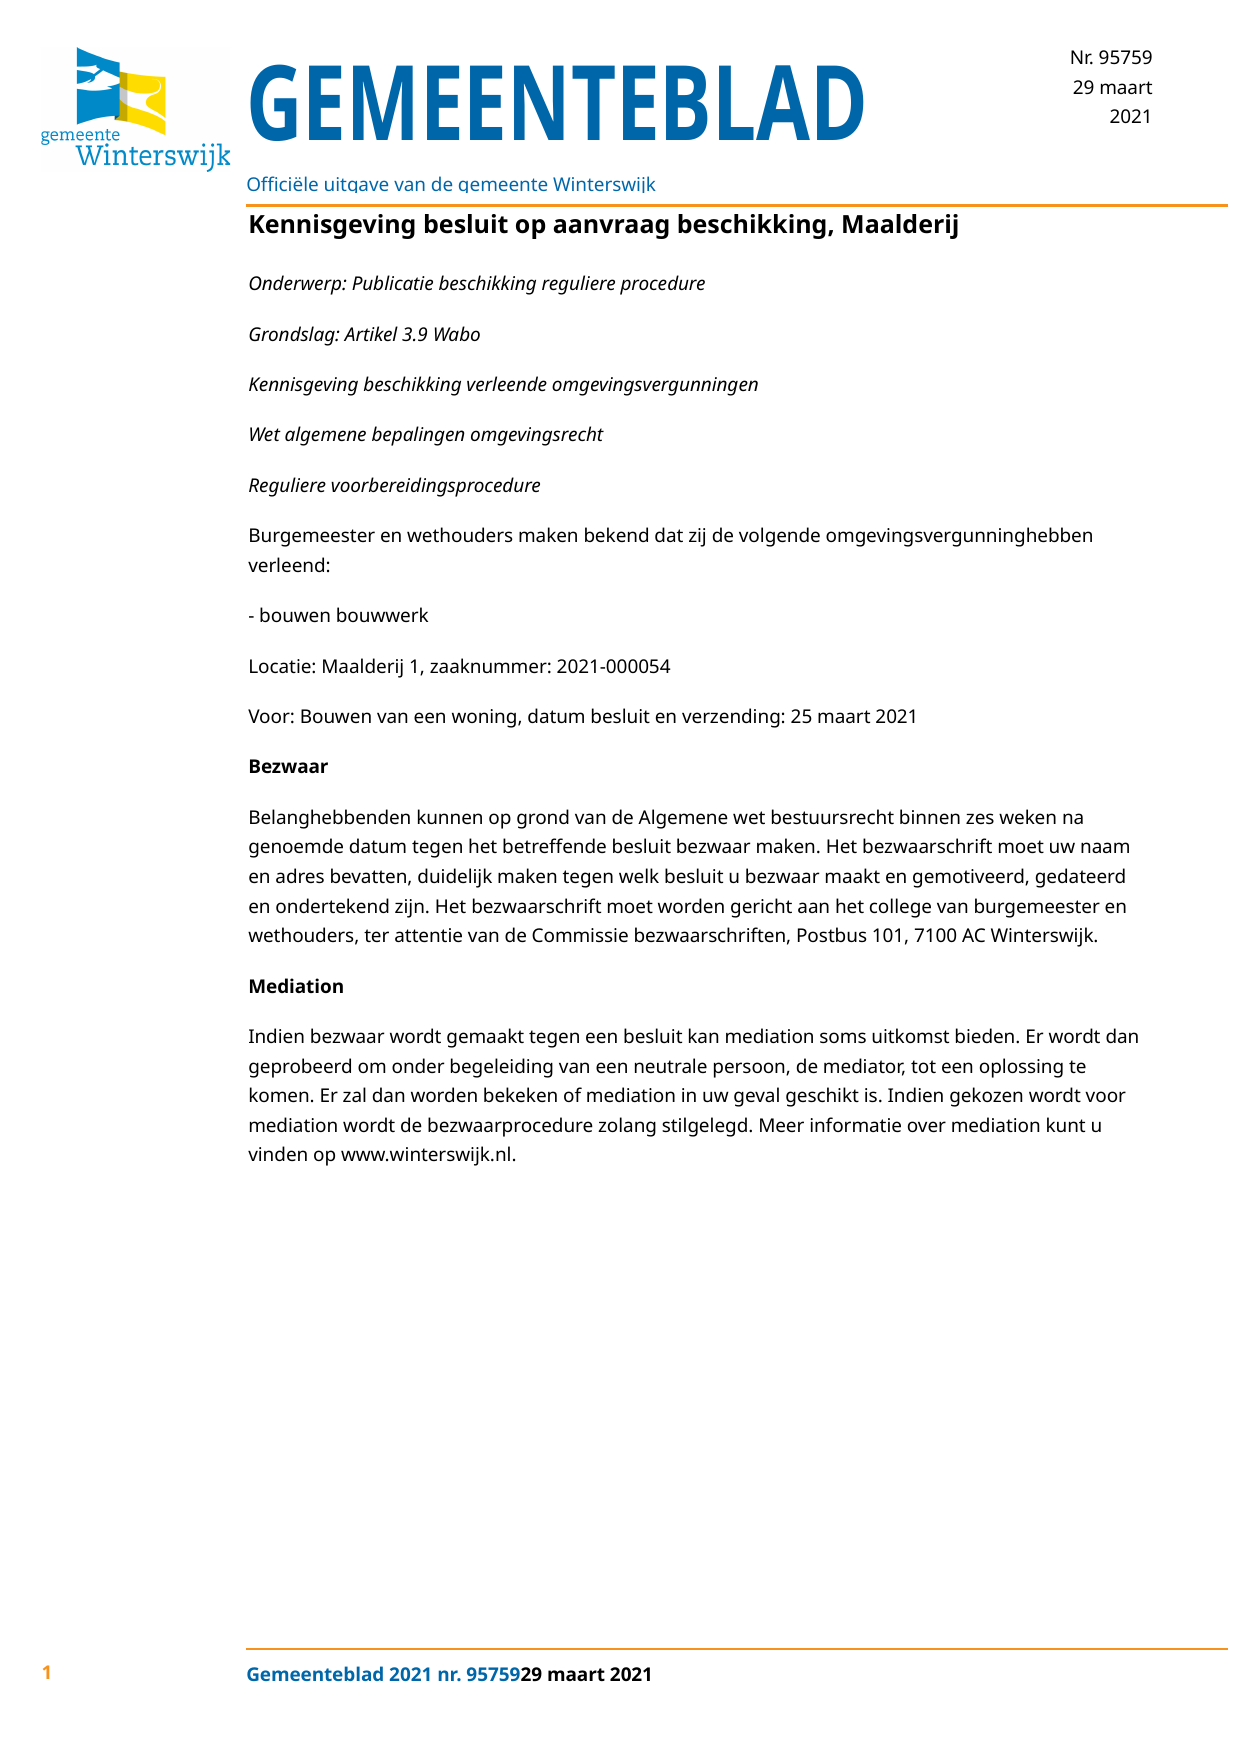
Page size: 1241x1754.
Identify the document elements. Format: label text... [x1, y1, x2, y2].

text Wet algemene bepalingen omgevingsrecht [248, 422, 1152, 447]
picture [225, 153, 231, 162]
picture [41, 47, 231, 172]
text Burgemeester en wethouders maken bekend dat zij de volgende omgevingsvergunninghebben verleend: [248, 522, 1152, 578]
text Kennisgeving beschikking verleende omgevingsvergunningen [248, 371, 1152, 397]
text Grondslag: Artikel 3.9 Wabo [248, 321, 1152, 346]
text Onderwerp: Publicatie beschikking reguliere procedure [248, 270, 1152, 296]
text Locatie: Maalderij 1, zaaknummer: 2021-000054 [248, 653, 1152, 678]
text Voor: Bouwen van een woning, datum besluit en verzending: 25 maart 2021 [248, 703, 1152, 729]
text Reguliere voorbereidingsprocedure [248, 472, 1152, 498]
text Bezwaar [248, 754, 1152, 779]
text Mediation [248, 973, 1152, 998]
text Kennisgeving besluit op aanvraag beschikking, Maalderij [248, 207, 1152, 241]
text Indien bezwaar wordt gemaakt tegen een besluit kan mediation soms uitkomst bieden. Er wordt dan geprobeerd om onder begeleiding van een neutrale persoon, de mediator, tot een oplossing te komen. Er zal dan worden bekeken of mediation in uw geval geschikt is. Indien gekozen wordt voor mediation wordt de bezwaarprocedure zolang stilgelegd. Meer informatie over mediation kunt u vinden op www.winterswijk.nl. [248, 1023, 1152, 1167]
text Belanghebbenden kunnen op grond van de Algemene wet bestuursrecht binnen zes weken na genoemde datum tegen het betreffende besluit bezwaar maken. Het bezwaarschrift moet uw naam en adres bevatten, duidelijk maken tegen welk besluit u bezwaar maakt en gemotiveerd, gedateerd en ondertekend zijn. Het bezwaarschrift moet worden gericht aan het college van burgemeester en wethouders, ter attentie van de Commissie bezwaarschriften, Postbus 101, 7100 AC Winterswijk. [248, 804, 1152, 948]
text - bouwen bouwwerk [248, 602, 1152, 628]
